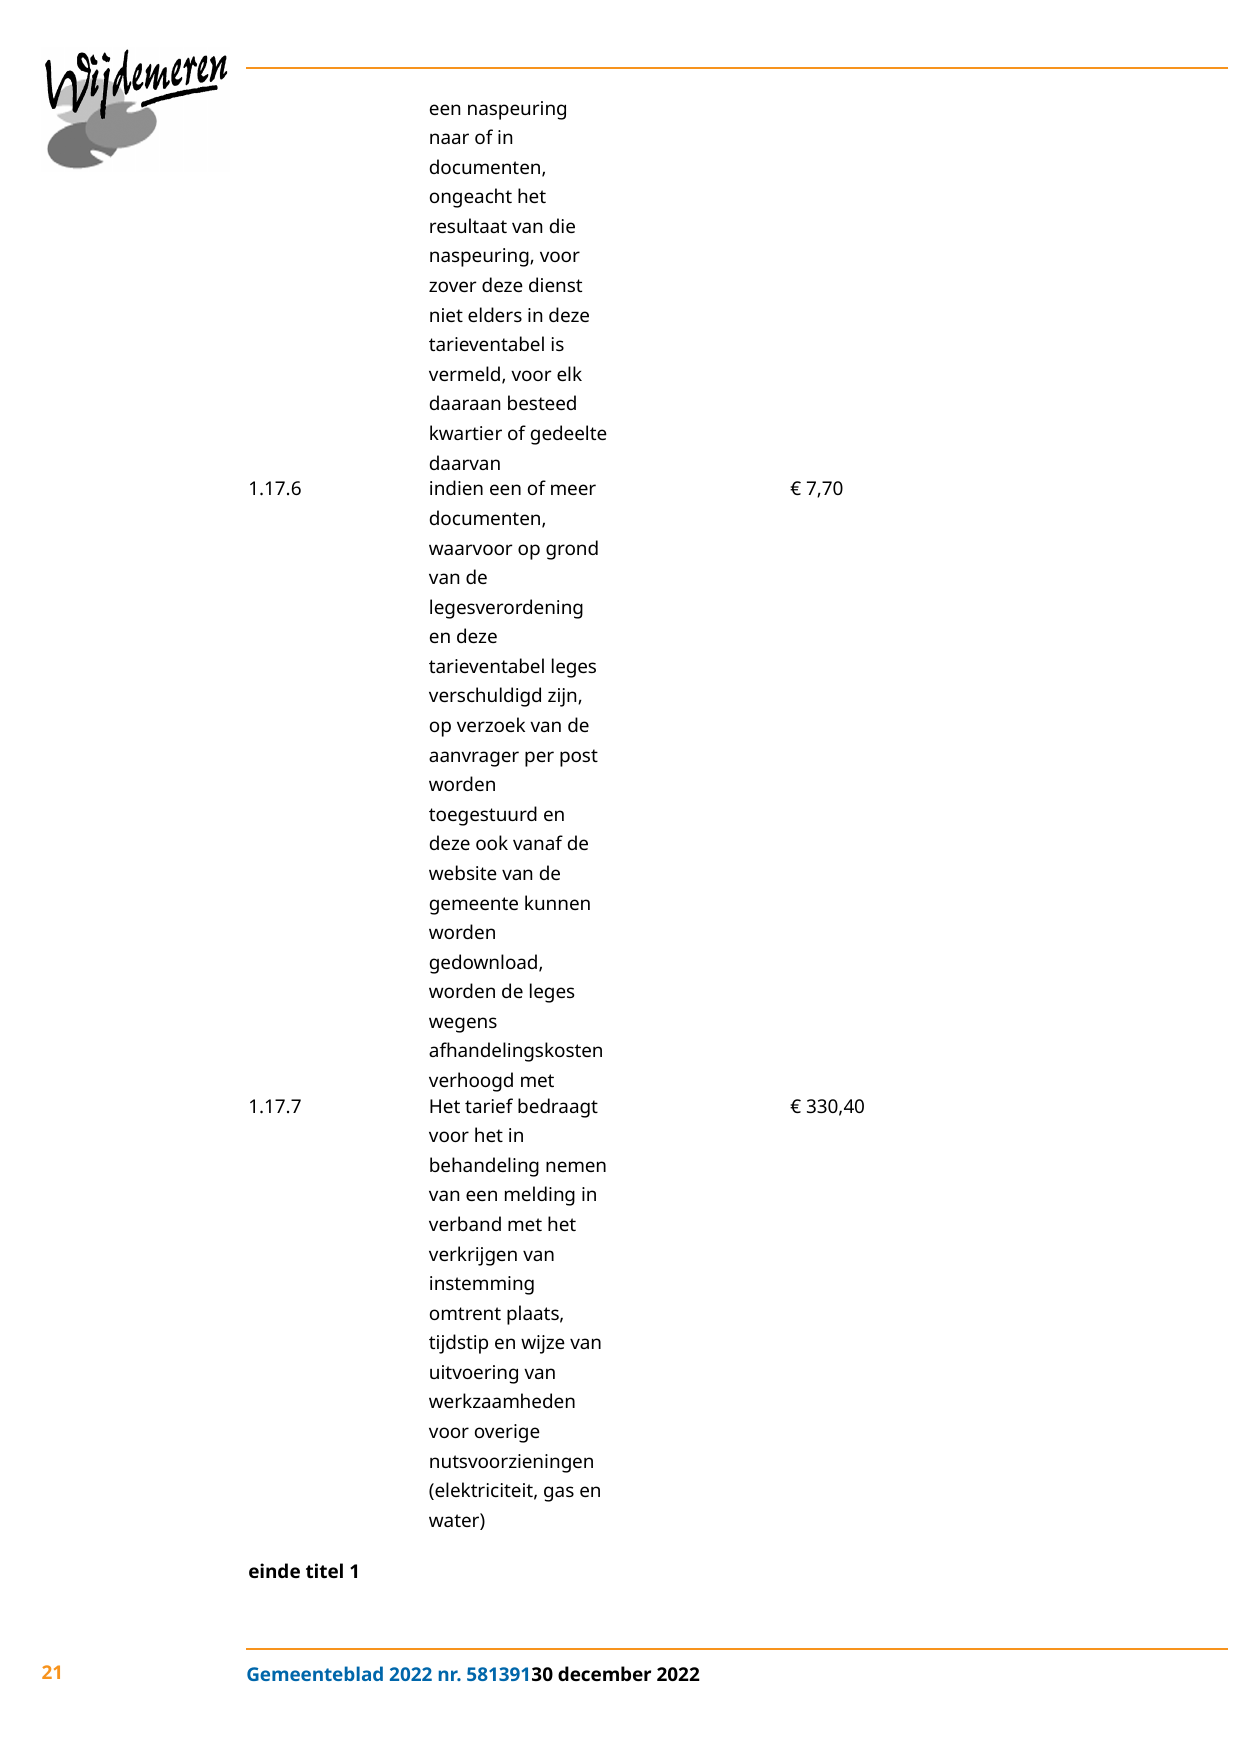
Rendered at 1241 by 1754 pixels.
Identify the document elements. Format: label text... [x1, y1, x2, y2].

table_cell 1.17.6 [248, 476, 429, 1093]
table_cell [248, 95, 429, 476]
table_cell € 330,40 [790, 1093, 971, 1533]
table_cell [248, 1584, 429, 1610]
table_cell [429, 1533, 609, 1558]
table_cell 1.17.7 [248, 1093, 429, 1533]
table_cell [971, 1093, 1152, 1533]
table_cell einde titel 1 [248, 1559, 429, 1584]
table_cell [971, 95, 1152, 476]
table_cell [609, 476, 790, 1093]
table_cell [609, 1559, 790, 1584]
table_cell [790, 95, 971, 476]
table_cell [429, 1584, 609, 1610]
table_cell [790, 1584, 971, 1610]
table_cell [248, 1533, 429, 1558]
table_cell [971, 1533, 1152, 1558]
table_cell [790, 1559, 971, 1584]
table_cell een naspeuring naar of in documenten, ongeacht het resultaat van die naspeuring, voor zover deze dienst niet elders in deze tarieventabel is vermeld, voor elk daaraan besteed kwartier of gedeelte daarvan [429, 95, 609, 476]
table_cell € 7,70 [790, 476, 971, 1093]
table_cell [429, 1559, 609, 1584]
table_cell [609, 95, 790, 476]
table_cell [609, 1584, 790, 1610]
table_cell [609, 1533, 790, 1558]
table_cell [971, 1559, 1152, 1584]
picture [41, 47, 231, 172]
table_cell [609, 1093, 790, 1533]
table_cell [790, 1533, 971, 1558]
table_cell [971, 476, 1152, 1093]
table_cell indien een of meer documenten, waarvoor op grond van de legesverordening en deze tarieventabel leges verschuldigd zijn, op verzoek van de aanvrager per post worden toegestuurd en deze ook vanaf de website van de gemeente kunnen worden gedownload, worden de leges wegens afhandelingskosten verhoogd met [429, 476, 609, 1093]
table_cell Het tarief bedraagt voor het in behandeling nemen van een melding in verband met het verkrijgen van instemming omtrent plaats, tijdstip en wijze van uitvoering van werkzaamheden voor overige nutsvoorzieningen (elektriciteit, gas en water) [429, 1093, 609, 1533]
table_cell [971, 1584, 1152, 1610]
